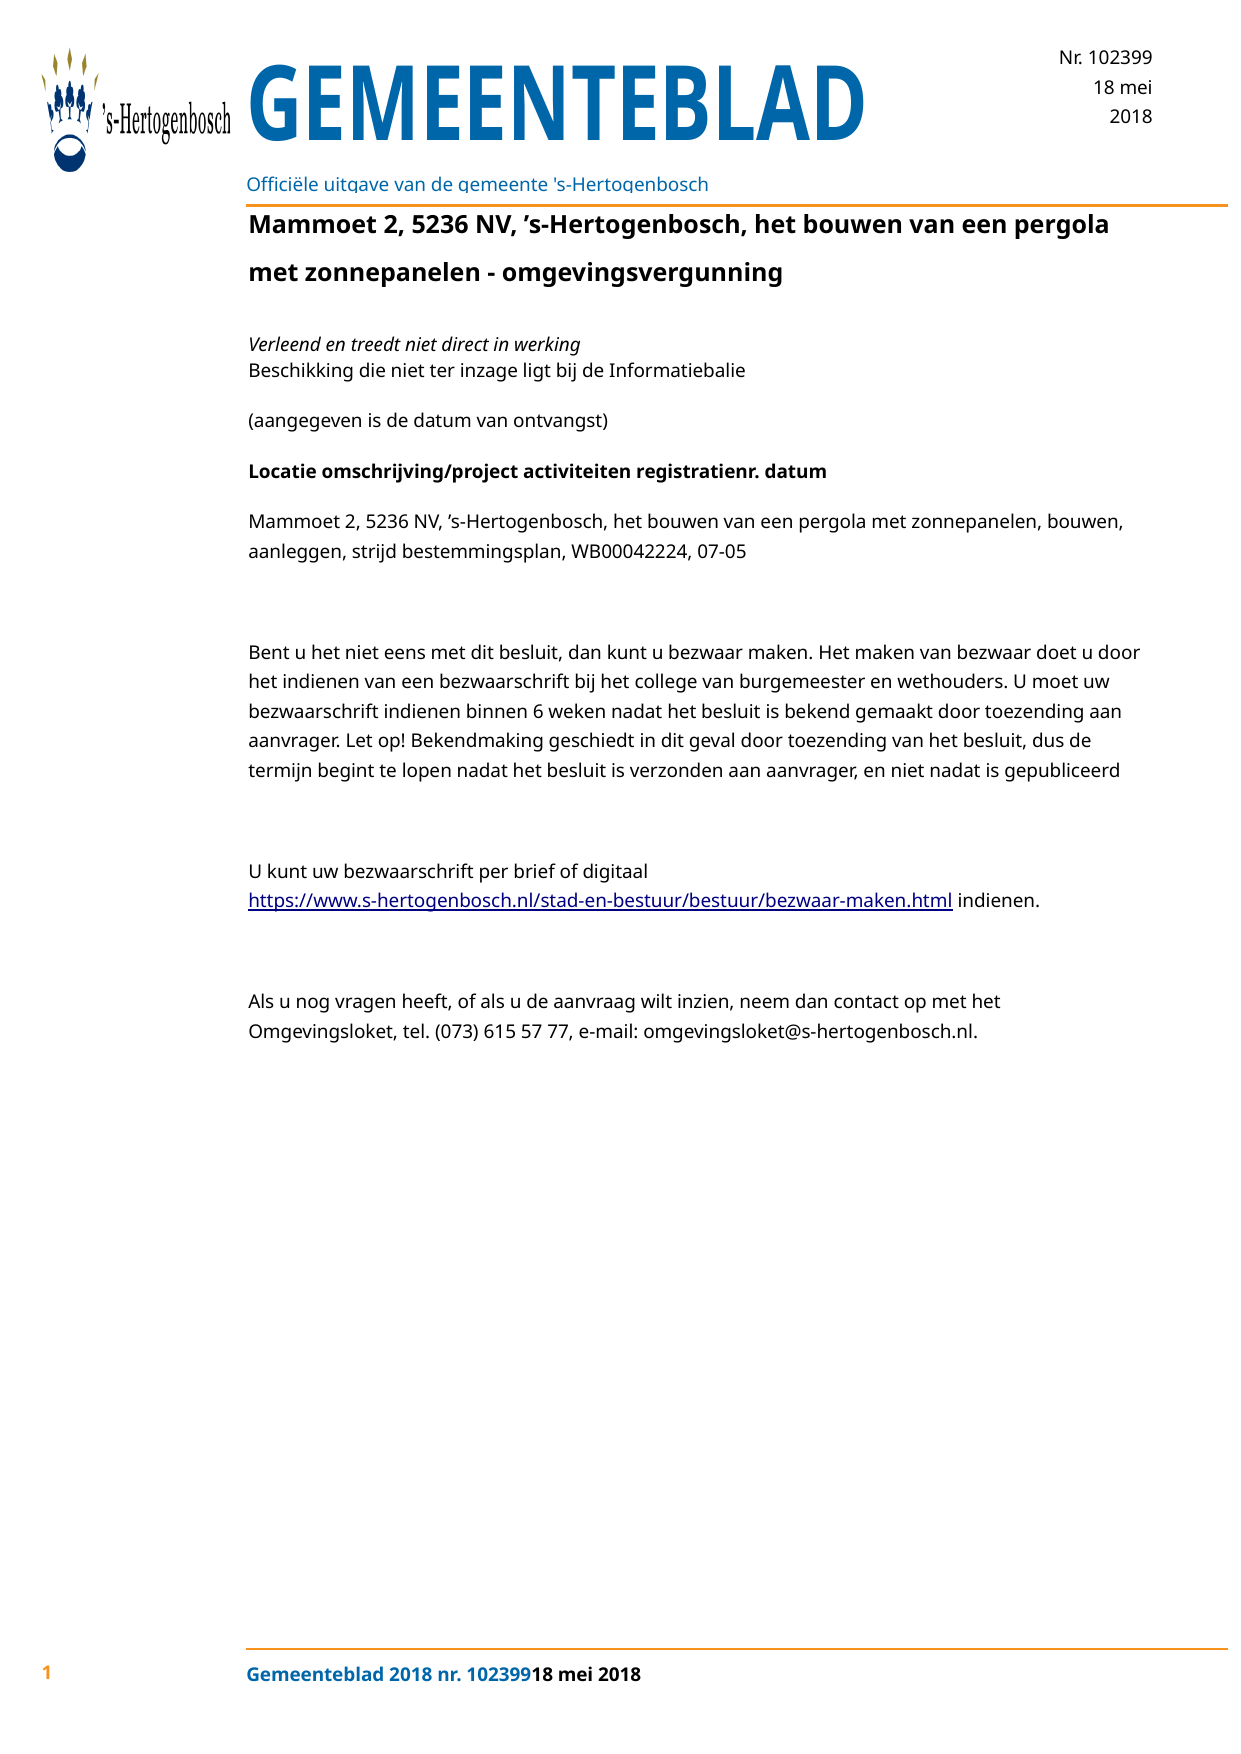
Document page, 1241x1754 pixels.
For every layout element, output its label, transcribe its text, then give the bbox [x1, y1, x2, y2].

text Beschikking die niet ter inzage ligt bij de Informatiebalie [248, 357, 1152, 383]
text Bent u het niet eens met dit besluit, dan kunt u bezwaar maken. Het maken van bezwaar doet u door het indienen van een bezwaarschrift bij het college van burgemeester en wethouders. U moet uw bezwaarschrift indienen binnen 6 weken nadat het besluit is bekend gemaakt door toezending aan aanvrager. Let op! Bekendmaking geschiedt in dit geval door toezending van het besluit, dus de termijn begint te lopen nadat het besluit is verzonden aan aanvrager, en niet nadat is gepubliceerd [248, 639, 1152, 783]
text Mammoet 2, 5236 NV, ’s-Hertogenbosch, het bouwen van een pergola met zonnepanelen, bouwen, aanleggen, strijd bestemmingsplan, WB00042224, 07-05 [248, 508, 1152, 564]
text (aangegeven is de datum van ontvangst) [248, 408, 1152, 433]
text Als u nog vragen heeft, of als u de aanvraag wilt inzien, neem dan contact op met het Omgevingsloket, tel. (073) 615 57 77, e-mail: omgevingsloket@s-hertogenbosch.nl. [248, 988, 1152, 1044]
text U kunt uw bezwaarschrift per brief of digitaal https://www.s-hertogenbosch.nl/stad-en-bestuur/bestuur/bezwaar-maken.html indienen. [248, 858, 1152, 913]
text Locatie omschrijving/project activiteiten registratienr. datum [248, 458, 1152, 484]
text Mammoet 2, 5236 NV, ’s-Hertogenbosch, het bouwen van een pergola met zonnepanelen - omgevingsvergunning [248, 207, 1152, 288]
picture [41, 47, 231, 172]
text Verleend en treedt niet direct in werking [248, 331, 1152, 357]
